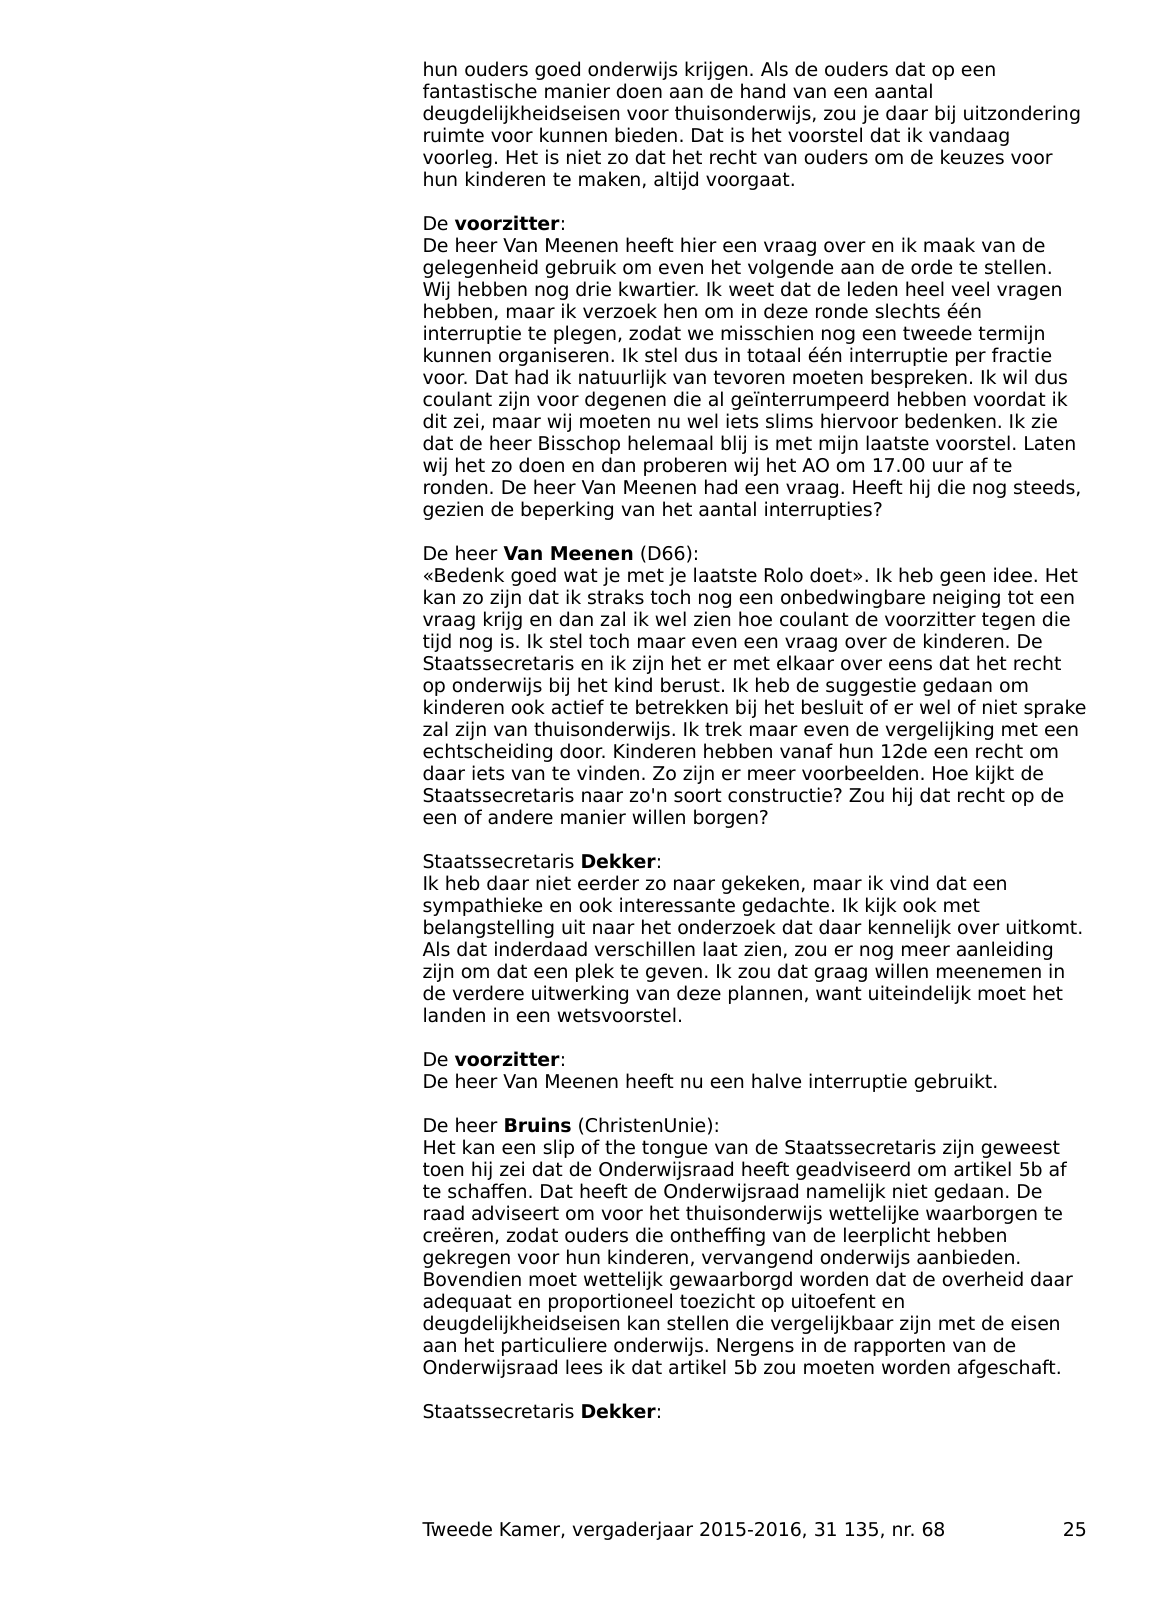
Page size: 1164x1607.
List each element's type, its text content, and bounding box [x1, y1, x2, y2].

text Staatssecretaris Dekker: [422, 851, 1087, 873]
text De voorzitter: [422, 1049, 1087, 1071]
text De heer Van Meenen heeft hier een vraag over en ik maak van de gelegenheid gebruik om even het volgende aan de orde te stellen. Wij hebben nog drie kwartier. Ik weet dat de leden heel veel vragen hebben, maar ik verzoek hen om in deze ronde slechts één interruptie te plegen, zodat we misschien nog een tweede termijn kunnen organiseren. Ik stel dus in totaal één interruptie per fractie voor. Dat had ik natuurlijk van tevoren moeten bespreken. Ik wil dus coulant zijn voor degenen die al geïnterrumpeerd hebben voordat ik dit zei, maar wij moeten nu wel iets slims hiervoor bedenken. Ik zie dat de heer Bisschop helemaal blij is met mijn laatste voorstel. Laten wij het zo doen en dan proberen wij het AO om 17.00 uur af te ronden. De heer Van Meenen had een vraag. Heeft hij die nog steeds, gezien de beperking van het aantal interrupties? [422, 235, 1087, 521]
text Het kan een slip of the tongue van de Staatssecretaris zijn geweest toen hij zei dat de Onderwijsraad heeft geadviseerd om artikel 5b af te schaffen. Dat heeft de Onderwijsraad namelijk niet gedaan. De raad adviseert om voor het thuisonderwijs wettelijke waarborgen te creëren, zodat ouders die ontheffing van de leerplicht hebben gekregen voor hun kinderen, vervangend onderwijs aanbieden. Bovendien moet wettelijk gewaarborgd worden dat de overheid daar adequaat en proportioneel toezicht op uitoefent en deugdelijkheidseisen kan stellen die vergelijkbaar zijn met de eisen aan het particuliere onderwijs. Nergens in de rapporten van de Onderwijsraad lees ik dat artikel 5b zou moeten worden afgeschaft. [422, 1137, 1087, 1379]
text De heer Van Meenen (D66): [422, 543, 1087, 565]
text Staatssecretaris Dekker: [422, 1401, 1087, 1423]
text De heer Van Meenen heeft nu een halve interruptie gebruikt. [422, 1071, 1087, 1093]
text «Bedenk goed wat je met je laatste Rolo doet». Ik heb geen idee. Het kan zo zijn dat ik straks toch nog een onbedwingbare neiging tot een vraag krijg en dan zal ik wel zien hoe coulant de voorzitter tegen die tijd nog is. Ik stel toch maar even een vraag over de kinderen. De Staatssecretaris en ik zijn het er met elkaar over eens dat het recht op onderwijs bij het kind berust. Ik heb de suggestie gedaan om kinderen ook actief te betrekken bij het besluit of er wel of niet sprake zal zijn van thuisonderwijs. Ik trek maar even de vergelijking met een echtscheiding door. Kinderen hebben vanaf hun 12de een recht om daar iets van te vinden. Zo zijn er meer voorbeelden. Hoe kijkt de Staatssecretaris naar zo'n soort constructie? Zou hij dat recht op de een of andere manier willen borgen? [422, 565, 1087, 829]
text De voorzitter: [422, 213, 1087, 235]
text hun ouders goed onderwijs krijgen. Als de ouders dat op een fantastische manier doen aan de hand van een aantal deugdelijkheidseisen voor thuisonderwijs, zou je daar bij uitzondering ruimte voor kunnen bieden. Dat is het voorstel dat ik vandaag voorleg. Het is niet zo dat het recht van ouders om de keuzes voor hun kinderen te maken, altijd voorgaat. [422, 59, 1087, 191]
text Ik heb daar niet eerder zo naar gekeken, maar ik vind dat een sympathieke en ook interessante gedachte. Ik kijk ook met belangstelling uit naar het onderzoek dat daar kennelijk over uitkomt. Als dat inderdaad verschillen laat zien, zou er nog meer aanleiding zijn om dat een plek te geven. Ik zou dat graag willen meenemen in de verdere uitwerking van deze plannen, want uiteindelijk moet het landen in een wetsvoorstel. [422, 873, 1087, 1027]
text De heer Bruins (ChristenUnie): [422, 1115, 1087, 1137]
